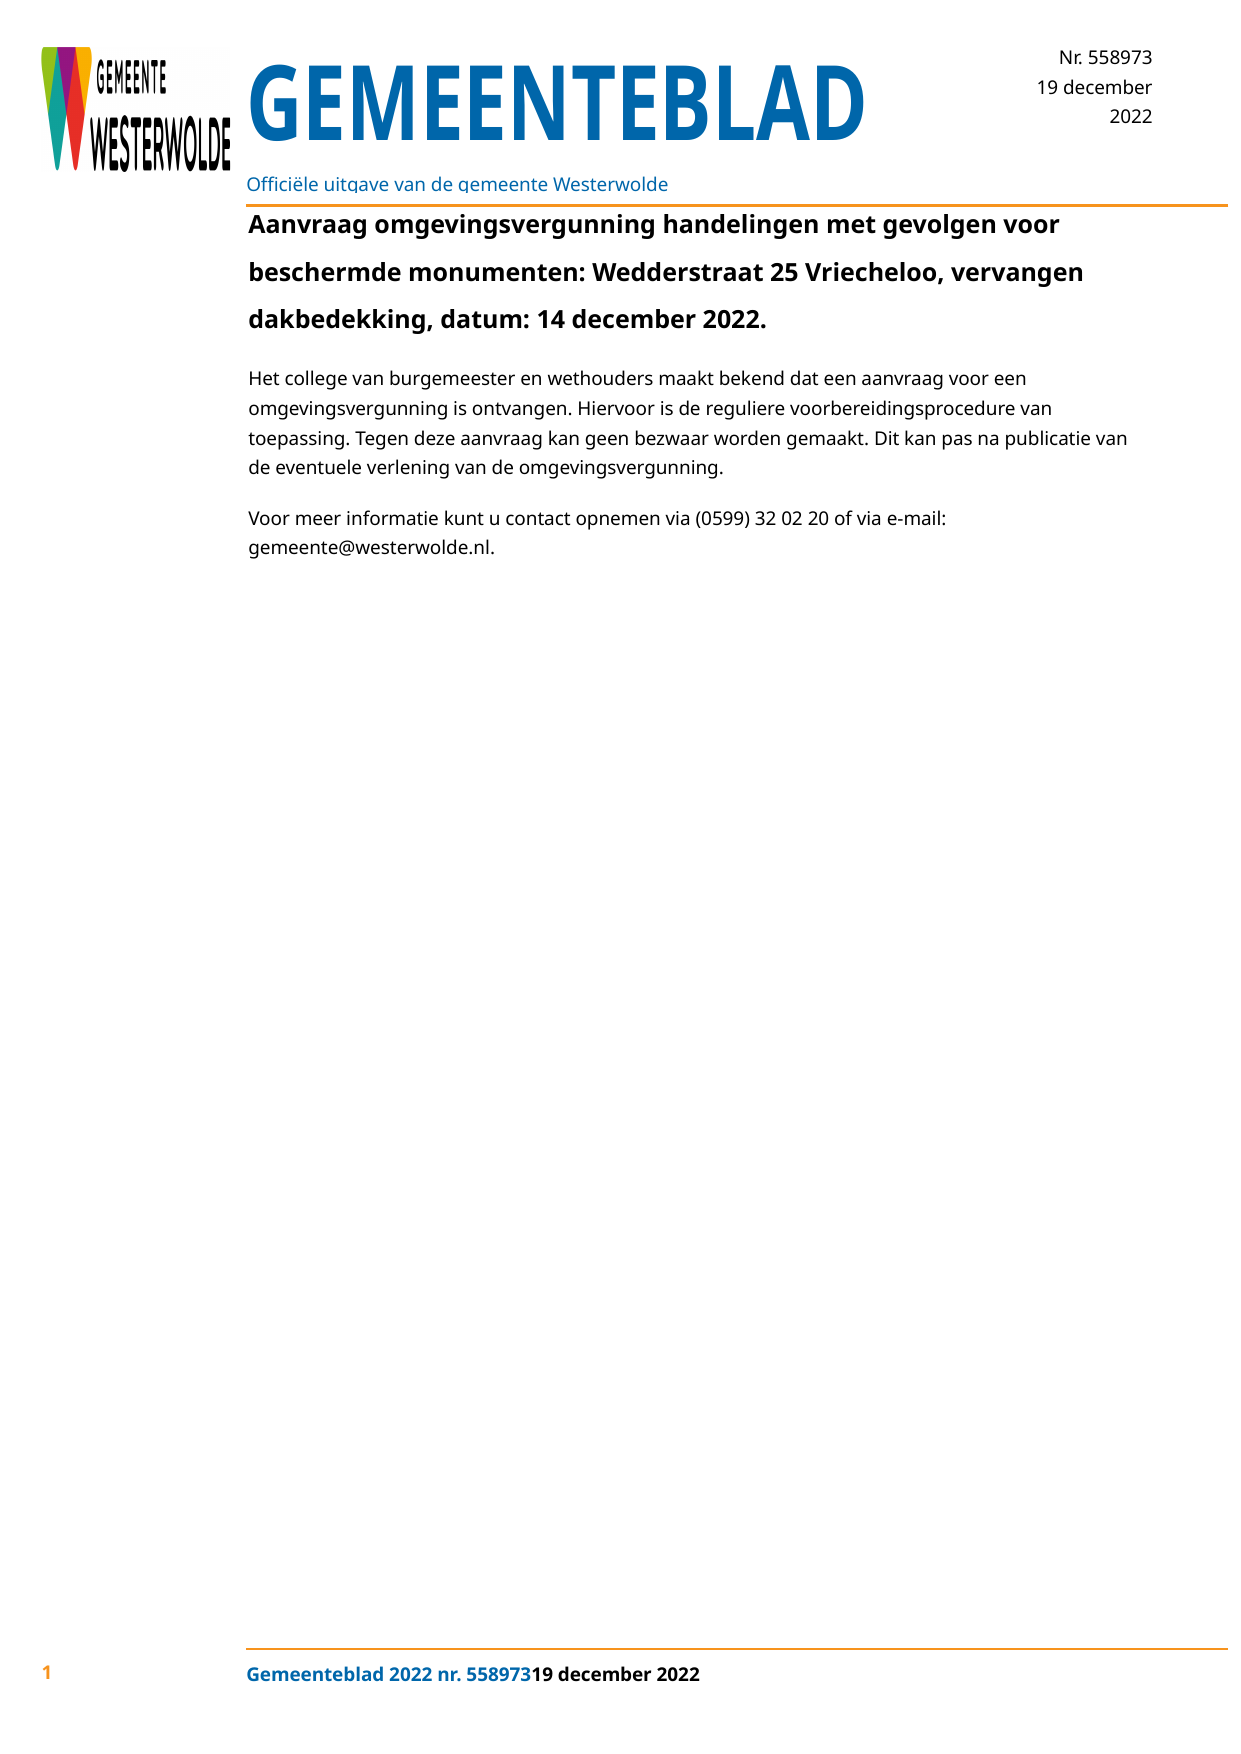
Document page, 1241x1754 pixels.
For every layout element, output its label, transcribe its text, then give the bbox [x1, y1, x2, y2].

text Aanvraag omgevingsvergunning handelingen met gevolgen voor beschermde monumenten: Wedderstraat 25 Vriecheloo, vervangen dakbedekking, datum: 14 december 2022. [248, 207, 1152, 336]
picture [41, 47, 231, 172]
text Het college van burgemeester en wethouders maakt bekend dat een aanvraag voor een omgevingsvergunning is ontvangen. Hiervoor is de reguliere voorbereidingsprocedure van toepassing. Tegen deze aanvraag kan geen bezwaar worden gemaakt. Dit kan pas na publicatie van de eventuele verlening van de omgevingsvergunning. [248, 366, 1152, 480]
text Voor meer informatie kunt u contact opnemen via (0599) 32 02 20 of via e-mail: gemeente@westerwolde.nl. [248, 505, 1152, 560]
